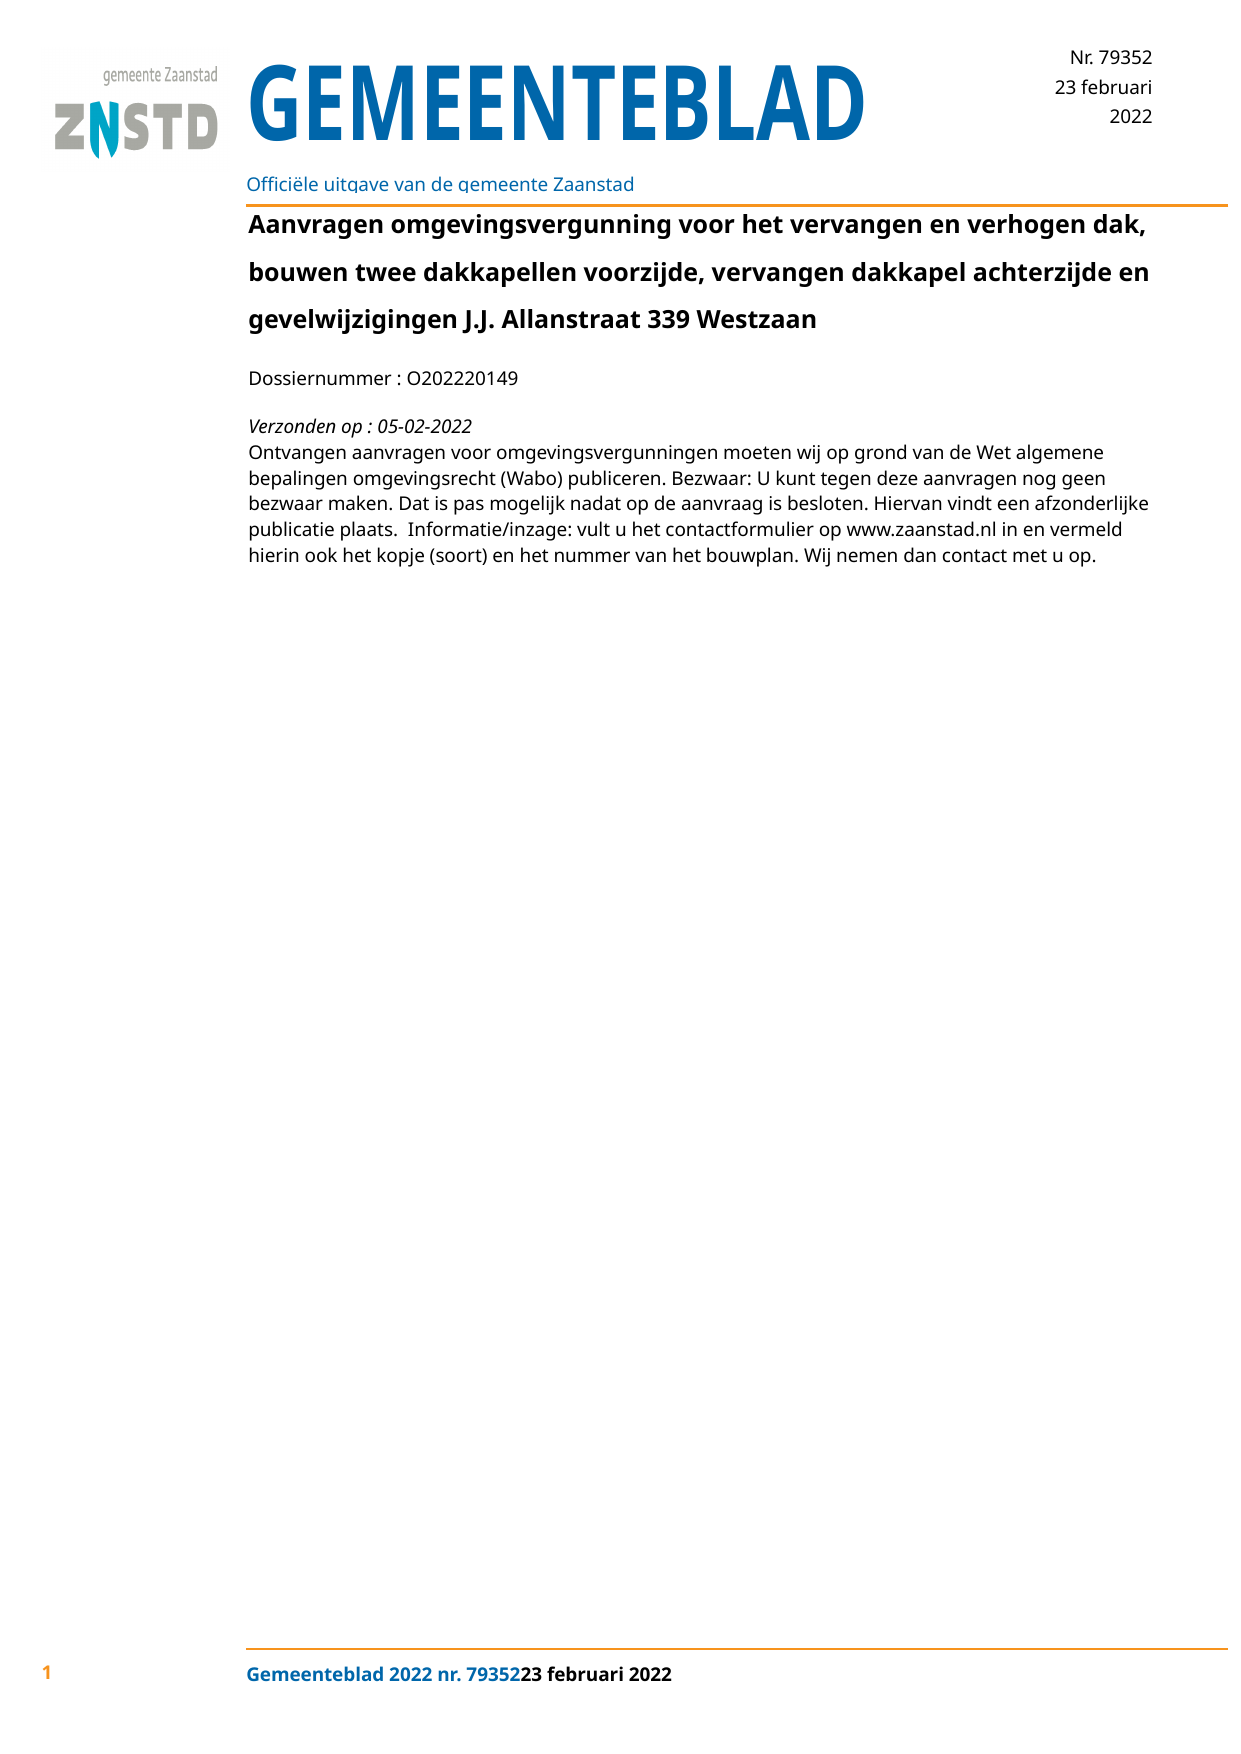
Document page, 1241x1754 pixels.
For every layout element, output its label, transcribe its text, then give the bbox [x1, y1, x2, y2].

picture [41, 47, 231, 172]
text Verzonden op : 05-02-2022 [248, 413, 1152, 439]
text Dossiernummer : O202220149 [248, 366, 1152, 391]
text Aanvragen omgevingsvergunning voor het vervangen en verhogen dak, bouwen twee dakkapellen voorzijde, vervangen dakkapel achterzijde en gevelwijzigingen J.J. Allanstraat 339 Westzaan [248, 207, 1152, 336]
text Ontvangen aanvragen voor omgevingsvergunningen moeten wij op grond van de Wet algemene bepalingen omgevingsrecht (Wabo) publiceren. Bezwaar: U kunt tegen deze aanvragen nog geen bezwaar maken. Dat is pas mogelijk nadat op de aanvraag is besloten. Hiervan vindt een afzonderlijke publicatie plaats. Informatie/inzage: vult u het contactformulier op www.zaanstad.nl in en vermeld hierin ook het kopje (soort) en het nummer van het bouwplan. Wij nemen dan contact met u op. [248, 439, 1152, 568]
